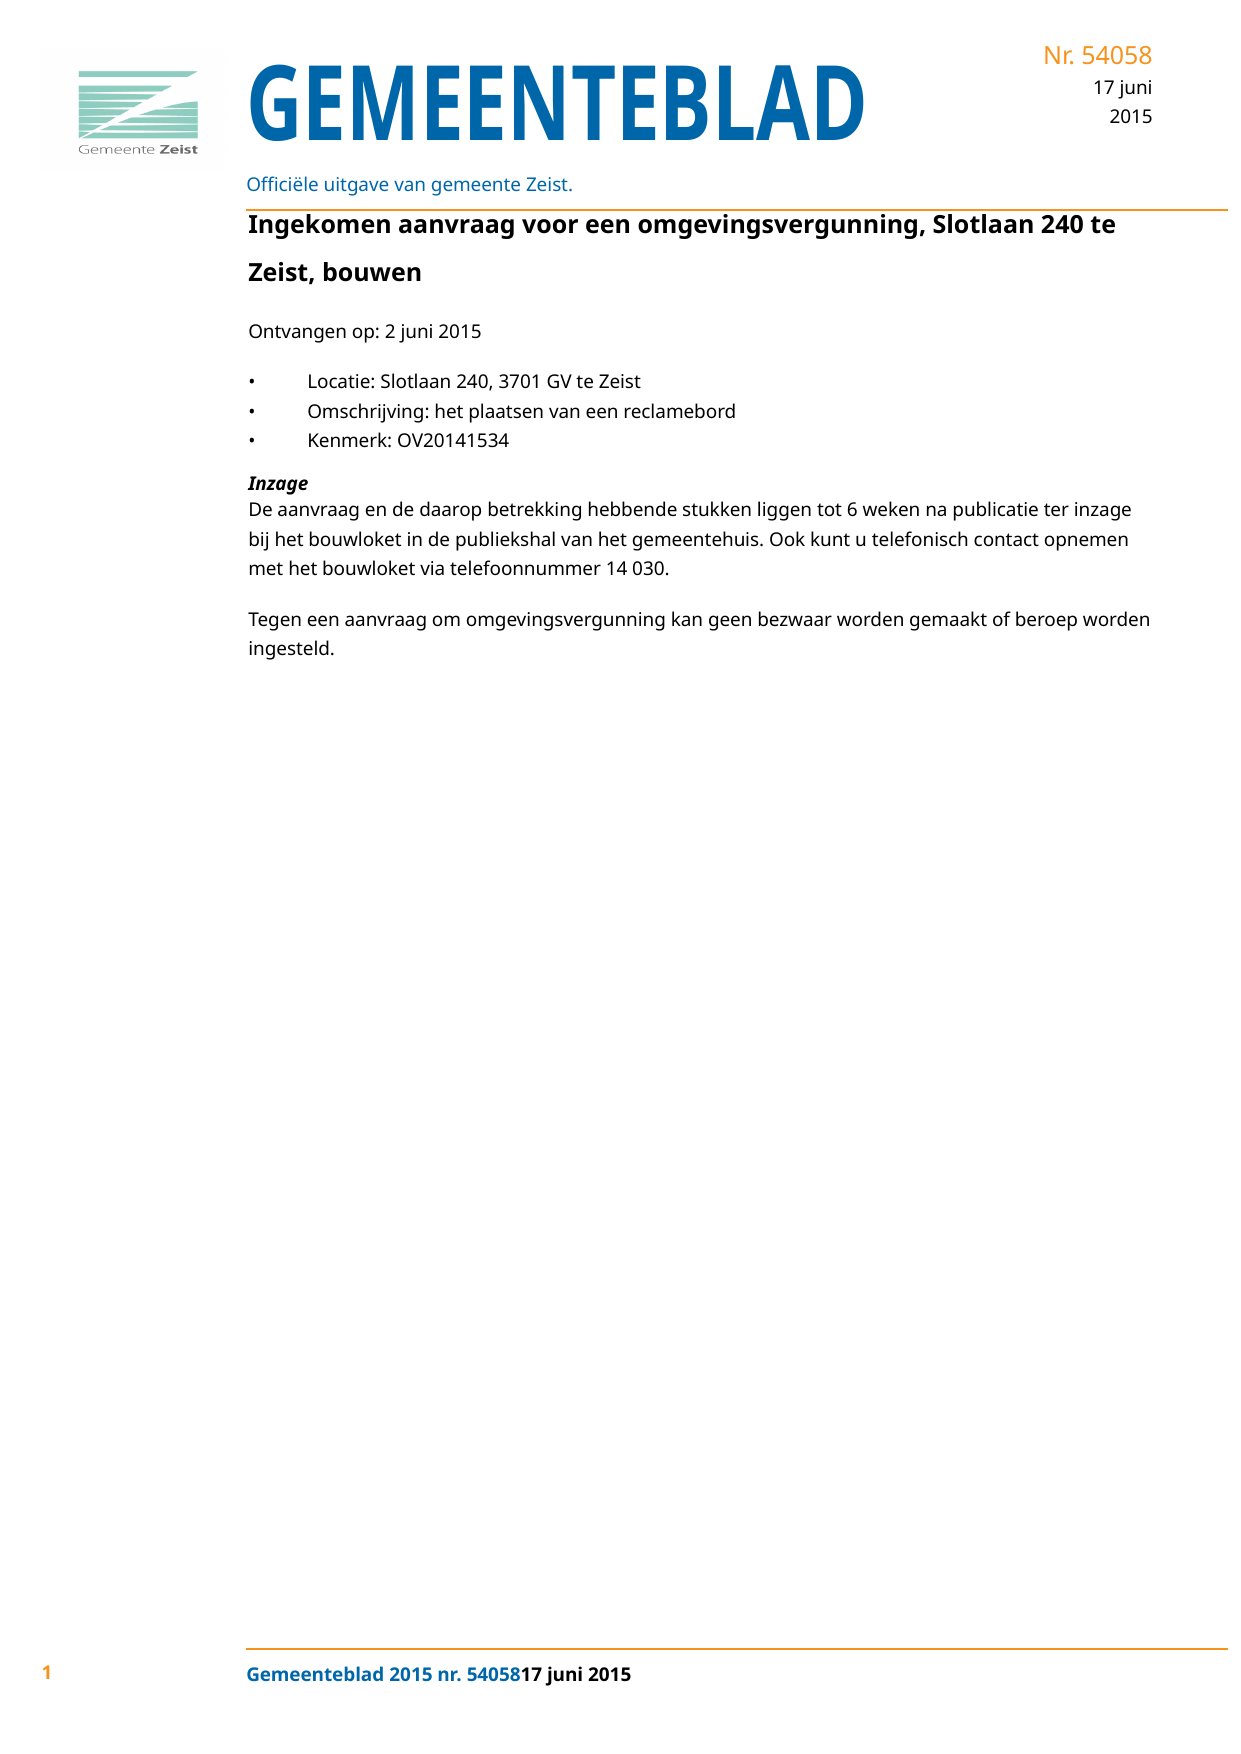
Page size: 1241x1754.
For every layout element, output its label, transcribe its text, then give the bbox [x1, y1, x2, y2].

list Locatie: Slotlaan 240, 3701 GV te Zeist [248, 368, 1152, 394]
text De aanvraag en de daarop betrekking hebbende stukken liggen tot 6 weken na publicatie ter inzage bij het bouwloket in de publiekshal van het gemeentehuis. Ook kunt u telefonisch contact opnemen met het bouwloket via telefoonnummer 14 030. [248, 496, 1152, 581]
text Inzage [248, 471, 1152, 496]
text Ingekomen aanvraag voor een omgevingsvergunning, Slotlaan 240 te Zeist, bouwen [248, 211, 1152, 288]
list Kenmerk: OV20141534 [248, 427, 1152, 453]
text Tegen een aanvraag om omgevingsvergunning kan geen bezwaar worden gemaakt of beroep worden ingesteld. [248, 606, 1152, 661]
picture [41, 47, 231, 172]
list Omschrijving: het plaatsen van een reclamebord [248, 398, 1152, 424]
text Ontvangen op: 2 juni 2015 [248, 318, 1152, 344]
